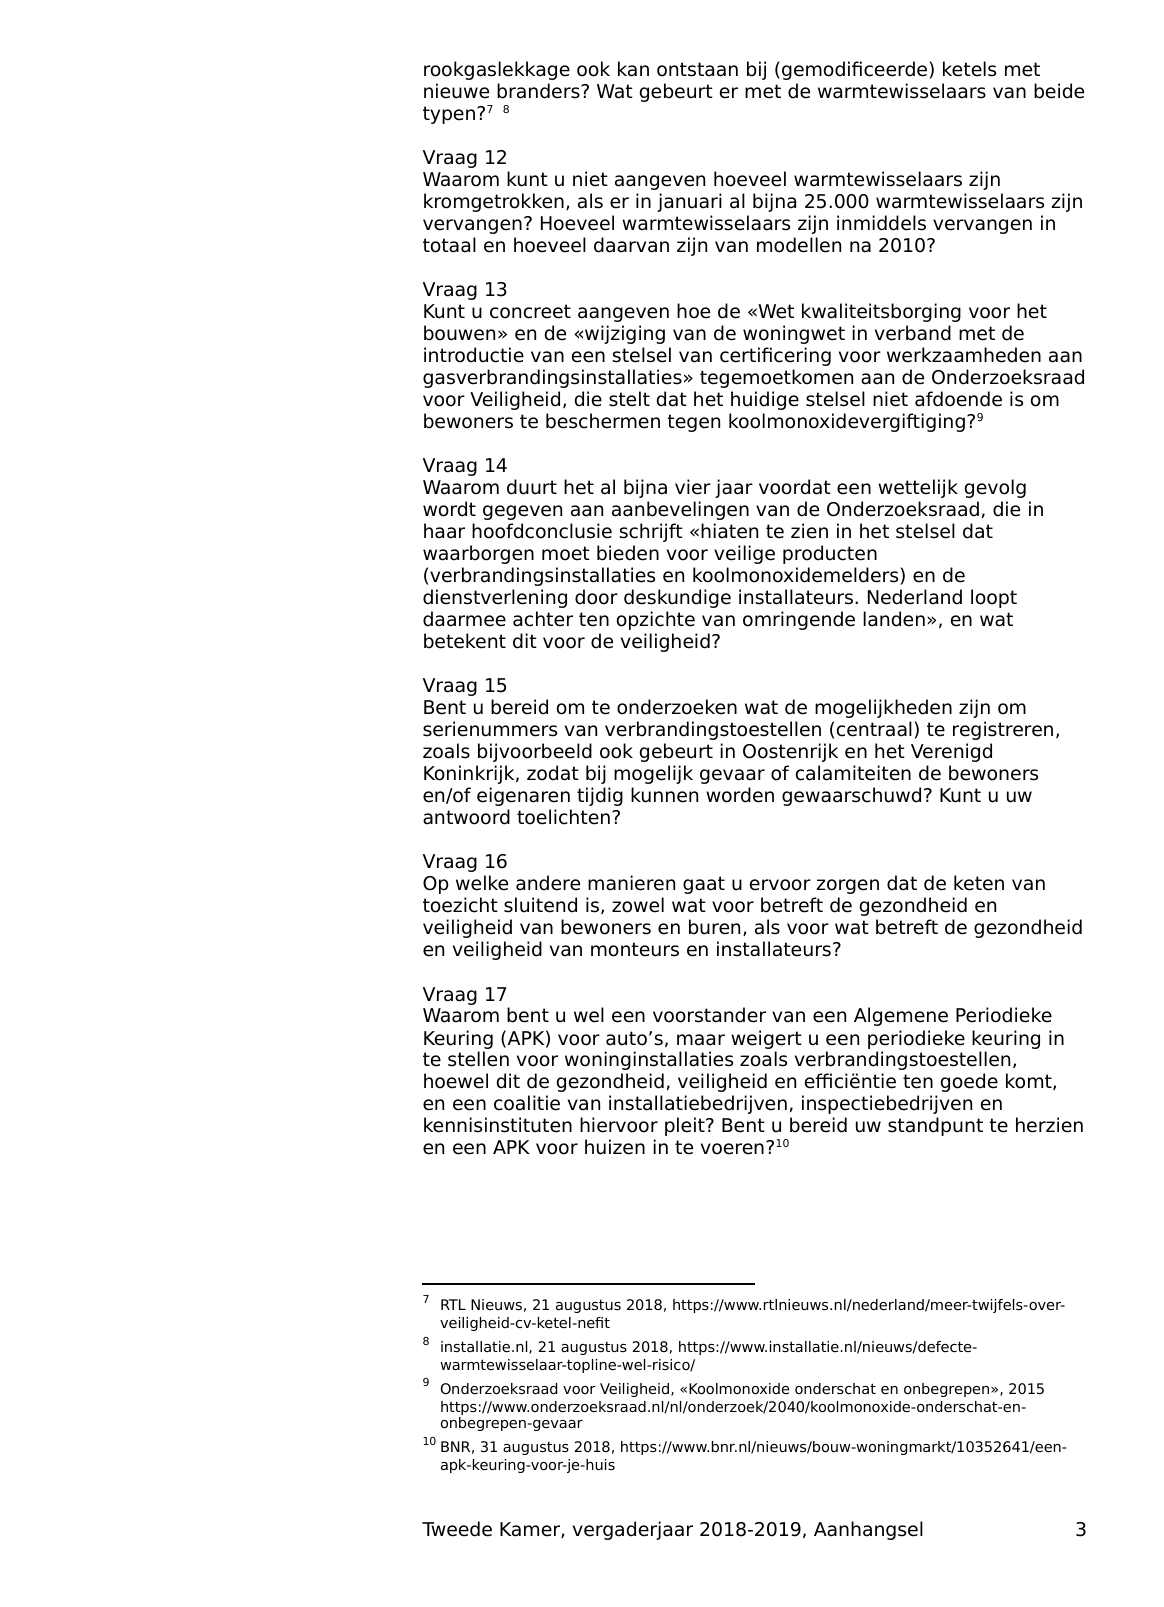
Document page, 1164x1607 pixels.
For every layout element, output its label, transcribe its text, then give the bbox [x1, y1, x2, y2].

text Onderzoeksraad voor Veiligheid, «Koolmonoxide onderschat en onbegrepen», 2015 https://www.onderzoeksraad.nl/nl/onderzoek/2040/koolmonoxide-onderschat-en-onbegrepen-gevaar [422, 1377, 1087, 1432]
text installatie.nl, 21 augustus 2018, https://www.installatie.nl/nieuws/defecte-warmtewisselaar-topline-wel-risico/ [422, 1335, 1087, 1374]
text Bent u bereid om te onderzoeken wat de mogelijkheden zijn om serienummers van verbrandingstoestellen (centraal) te registreren, zoals bijvoorbeeld ook gebeurt in Oostenrijk en het Verenigd Koninkrijk, zodat bij mogelijk gevaar of calamiteiten de bewoners en/of eigenaren tijdig kunnen worden gewaarschuwd? Kunt u uw antwoord toelichten? [422, 697, 1087, 829]
text Waarom kunt u niet aangeven hoeveel warmtewisselaars zijn kromgetrokken, als er in januari al bijna 25.000 warmtewisselaars zijn vervangen? Hoeveel warmtewisselaars zijn inmiddels vervangen in totaal en hoeveel daarvan zijn van modellen na 2010? [422, 169, 1087, 257]
text Waarom bent u wel een voorstander van een Algemene Periodieke Keuring (APK) voor auto’s, maar weigert u een periodieke keuring in te stellen voor woninginstallaties zoals verbrandingstoestellen, hoewel dit de gezondheid, veiligheid en efficiëntie ten goede komt, en een coalitie van installatiebedrijven, inspectiebedrijven en kennisinstituten hiervoor pleit? Bent u bereid uw standpunt te herzien en een APK voor huizen in te voeren? [422, 1005, 1087, 1159]
text Waarom duurt het al bijna vier jaar voordat een wettelijk gevolg wordt gegeven aan aanbevelingen van de Onderzoeksraad, die in haar hoofdconclusie schrijft «hiaten te zien in het stelsel dat waarborgen moet bieden voor veilige producten (verbrandingsinstallaties en koolmonoxidemelders) en de dienstverlening door deskundige installateurs. Nederland loopt daarmee achter ten opzichte van omringende landen», en wat betekent dit voor de veiligheid? [422, 477, 1087, 653]
text rookgaslekkage ook kan ontstaan bij (gemodificeerde) ketels met nieuwe branders? Wat gebeurt er met de warmtewisselaars van beide typen? [422, 59, 1087, 125]
text Kunt u concreet aangeven hoe de «Wet kwaliteitsborging voor het bouwen» en de «wijziging van de woningwet in verband met de introductie van een stelsel van certificering voor werkzaamheden aan gasverbrandingsinstallaties» tegemoetkomen aan de Onderzoeksraad voor Veiligheid, die stelt dat het huidige stelsel niet afdoende is om bewoners te beschermen tegen koolmonoxidevergiftiging? [422, 301, 1087, 433]
text Vraag 14 [422, 455, 1087, 477]
text BNR, 31 augustus 2018, https://www.bnr.nl/nieuws/bouw-woningmarkt/10352641/een-apk-keuring-voor-je-huis [422, 1435, 1087, 1474]
text Vraag 16 [422, 851, 1087, 873]
text RTL Nieuws, 21 augustus 2018, https://www.rtlnieuws.nl/nederland/meer-twijfels-over-veiligheid-cv-ketel-nefit [422, 1293, 1087, 1332]
text Vraag 15 [422, 675, 1087, 697]
text Vraag 17 [422, 983, 1087, 1005]
text Op welke andere manieren gaat u ervoor zorgen dat de keten van toezicht sluitend is, zowel wat voor betreft de gezondheid en veiligheid van bewoners en buren, als voor wat betreft de gezondheid en veiligheid van monteurs en installateurs? [422, 873, 1087, 961]
text Vraag 13 [422, 279, 1087, 301]
text Vraag 12 [422, 147, 1087, 169]
